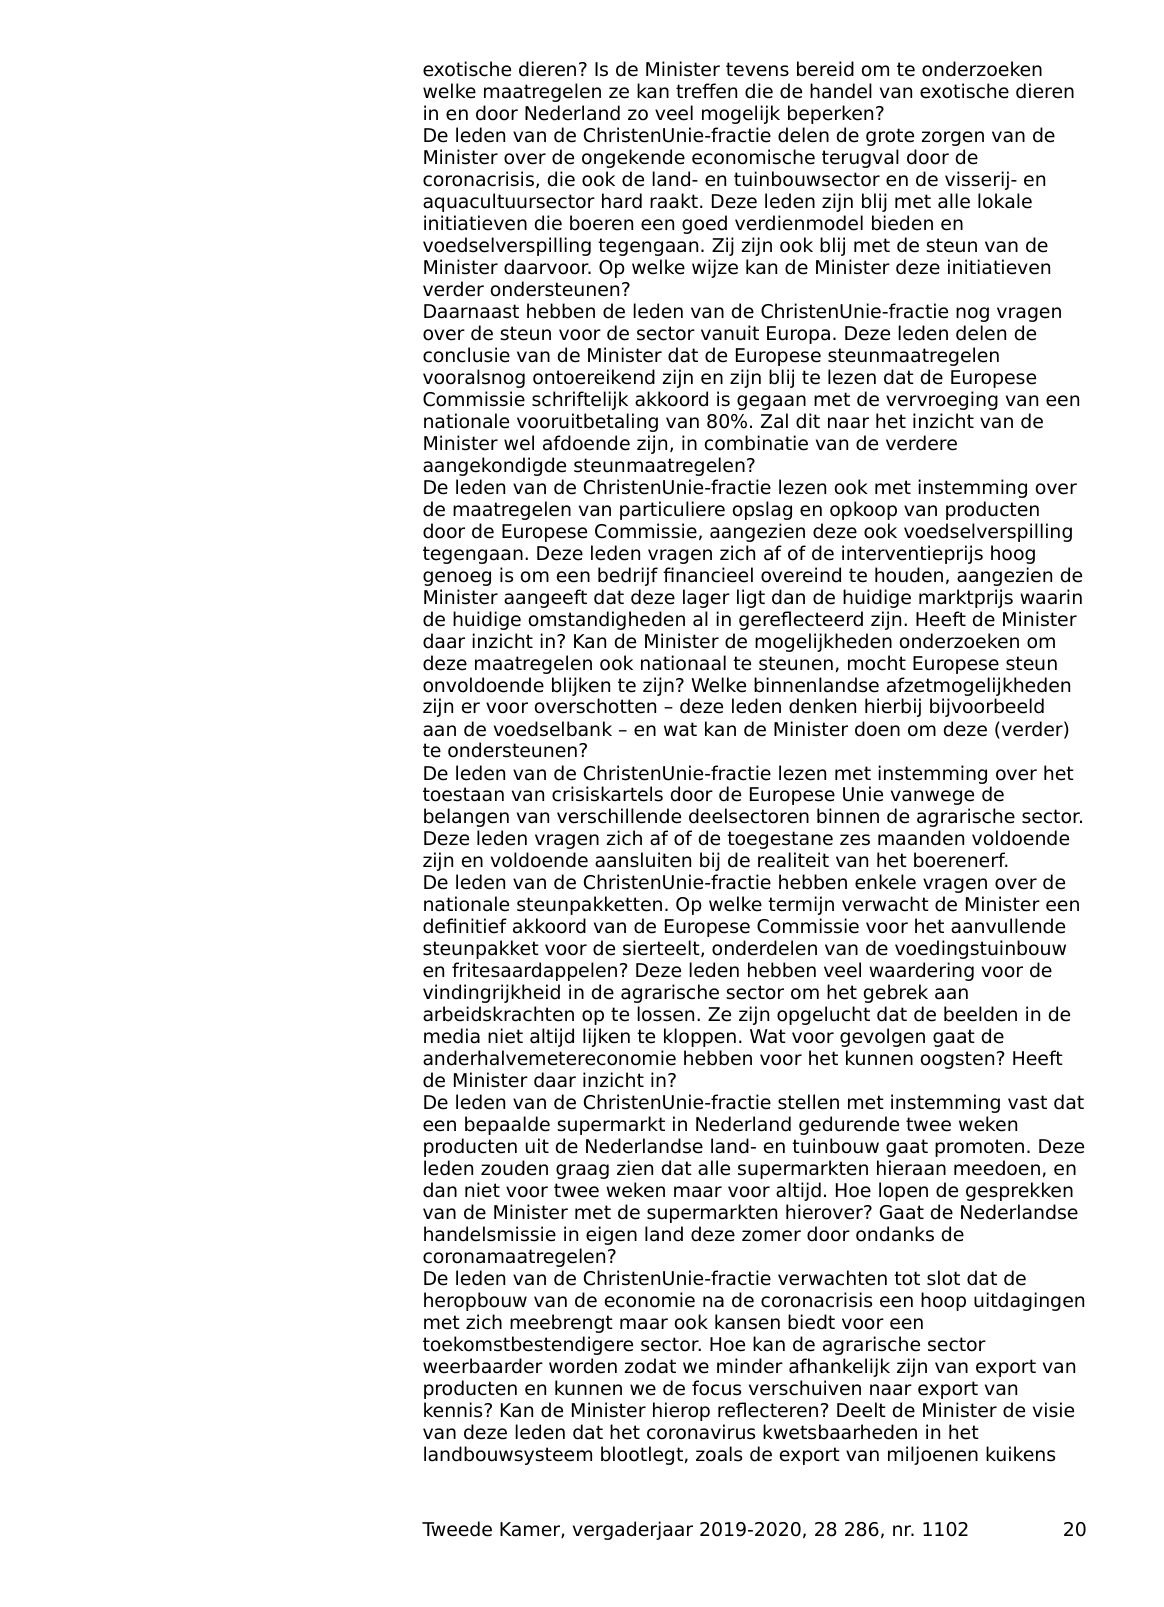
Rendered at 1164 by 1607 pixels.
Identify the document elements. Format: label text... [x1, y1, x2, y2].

text De leden van de ChristenUnie-fractie delen de grote zorgen van de Minister over de ongekende economische terugval door de coronacrisis, die ook de land- en tuinbouwsector en de visserij- en aquacultuursector hard raakt. Deze leden zijn blij met alle lokale initiatieven die boeren een goed verdienmodel bieden en voedselverspilling tegengaan. Zij zijn ook blij met de steun van de Minister daarvoor. Op welke wijze kan de Minister deze initiatieven verder ondersteunen? [422, 125, 1087, 301]
text De leden van de ChristenUnie-fractie lezen met instemming over het toestaan van crisiskartels door de Europese Unie vanwege de belangen van verschillende deelsectoren binnen de agrarische sector. Deze leden vragen zich af of de toegestane zes maanden voldoende zijn en voldoende aansluiten bij de realiteit van het boerenerf. [422, 762, 1087, 872]
text De leden van de ChristenUnie-fractie stellen met instemming vast dat een bepaalde supermarkt in Nederland gedurende twee weken producten uit de Nederlandse land- en tuinbouw gaat promoten. Deze leden zouden graag zien dat alle supermarkten hieraan meedoen, en dan niet voor twee weken maar voor altijd. Hoe lopen de gesprekken van de Minister met de supermarkten hierover? Gaat de Nederlandse handelsmissie in eigen land deze zomer door ondanks de coronamaatregelen? [422, 1092, 1087, 1268]
text exotische dieren? Is de Minister tevens bereid om te onderzoeken welke maatregelen ze kan treffen die de handel van exotische dieren in en door Nederland zo veel mogelijk beperken? [422, 59, 1087, 125]
text Daarnaast hebben de leden van de ChristenUnie-fractie nog vragen over de steun voor de sector vanuit Europa. Deze leden delen de conclusie van de Minister dat de Europese steunmaatregelen vooralsnog ontoereikend zijn en zijn blij te lezen dat de Europese Commissie schriftelijk akkoord is gegaan met de vervroeging van een nationale vooruitbetaling van 80%. Zal dit naar het inzicht van de Minister wel afdoende zijn, in combinatie van de verdere aangekondigde steunmaatregelen? [422, 301, 1087, 477]
text De leden van de ChristenUnie-fractie verwachten tot slot dat de heropbouw van de economie na de coronacrisis een hoop uitdagingen met zich meebrengt maar ook kansen biedt voor een toekomstbestendigere sector. Hoe kan de agrarische sector weerbaarder worden zodat we minder afhankelijk zijn van export van producten en kunnen we de focus verschuiven naar export van kennis? Kan de Minister hierop reflecteren? Deelt de Minister de visie van deze leden dat het coronavirus kwetsbaarheden in het landbouwsysteem blootlegt, zoals de export van miljoenen kuikens [422, 1268, 1087, 1466]
text De leden van de ChristenUnie-fractie lezen ook met instemming over de maatregelen van particuliere opslag en opkoop van producten door de Europese Commissie, aangezien deze ook voedselverspilling tegengaan. Deze leden vragen zich af of de interventieprijs hoog genoeg is om een bedrijf financieel overeind te houden, aangezien de Minister aangeeft dat deze lager ligt dan de huidige marktprijs waarin de huidige omstandigheden al in gereflecteerd zijn. Heeft de Minister daar inzicht in? Kan de Minister de mogelijkheden onderzoeken om deze maatregelen ook nationaal te steunen, mocht Europese steun onvoldoende blijken te zijn? Welke binnenlandse afzetmogelijkheden zijn er voor overschotten – deze leden denken hierbij bijvoorbeeld aan de voedselbank – en wat kan de Minister doen om deze (verder) te ondersteunen? [422, 477, 1087, 762]
text De leden van de ChristenUnie-fractie hebben enkele vragen over de nationale steunpakketten. Op welke termijn verwacht de Minister een definitief akkoord van de Europese Commissie voor het aanvullende steunpakket voor de sierteelt, onderdelen van de voedingstuinbouw en fritesaardappelen? Deze leden hebben veel waardering voor de vindingrijkheid in de agrarische sector om het gebrek aan arbeidskrachten op te lossen. Ze zijn opgelucht dat de beelden in de media niet altijd lijken te kloppen. Wat voor gevolgen gaat de anderhalvemetereconomie hebben voor het kunnen oogsten? Heeft de Minister daar inzicht in? [422, 872, 1087, 1092]
